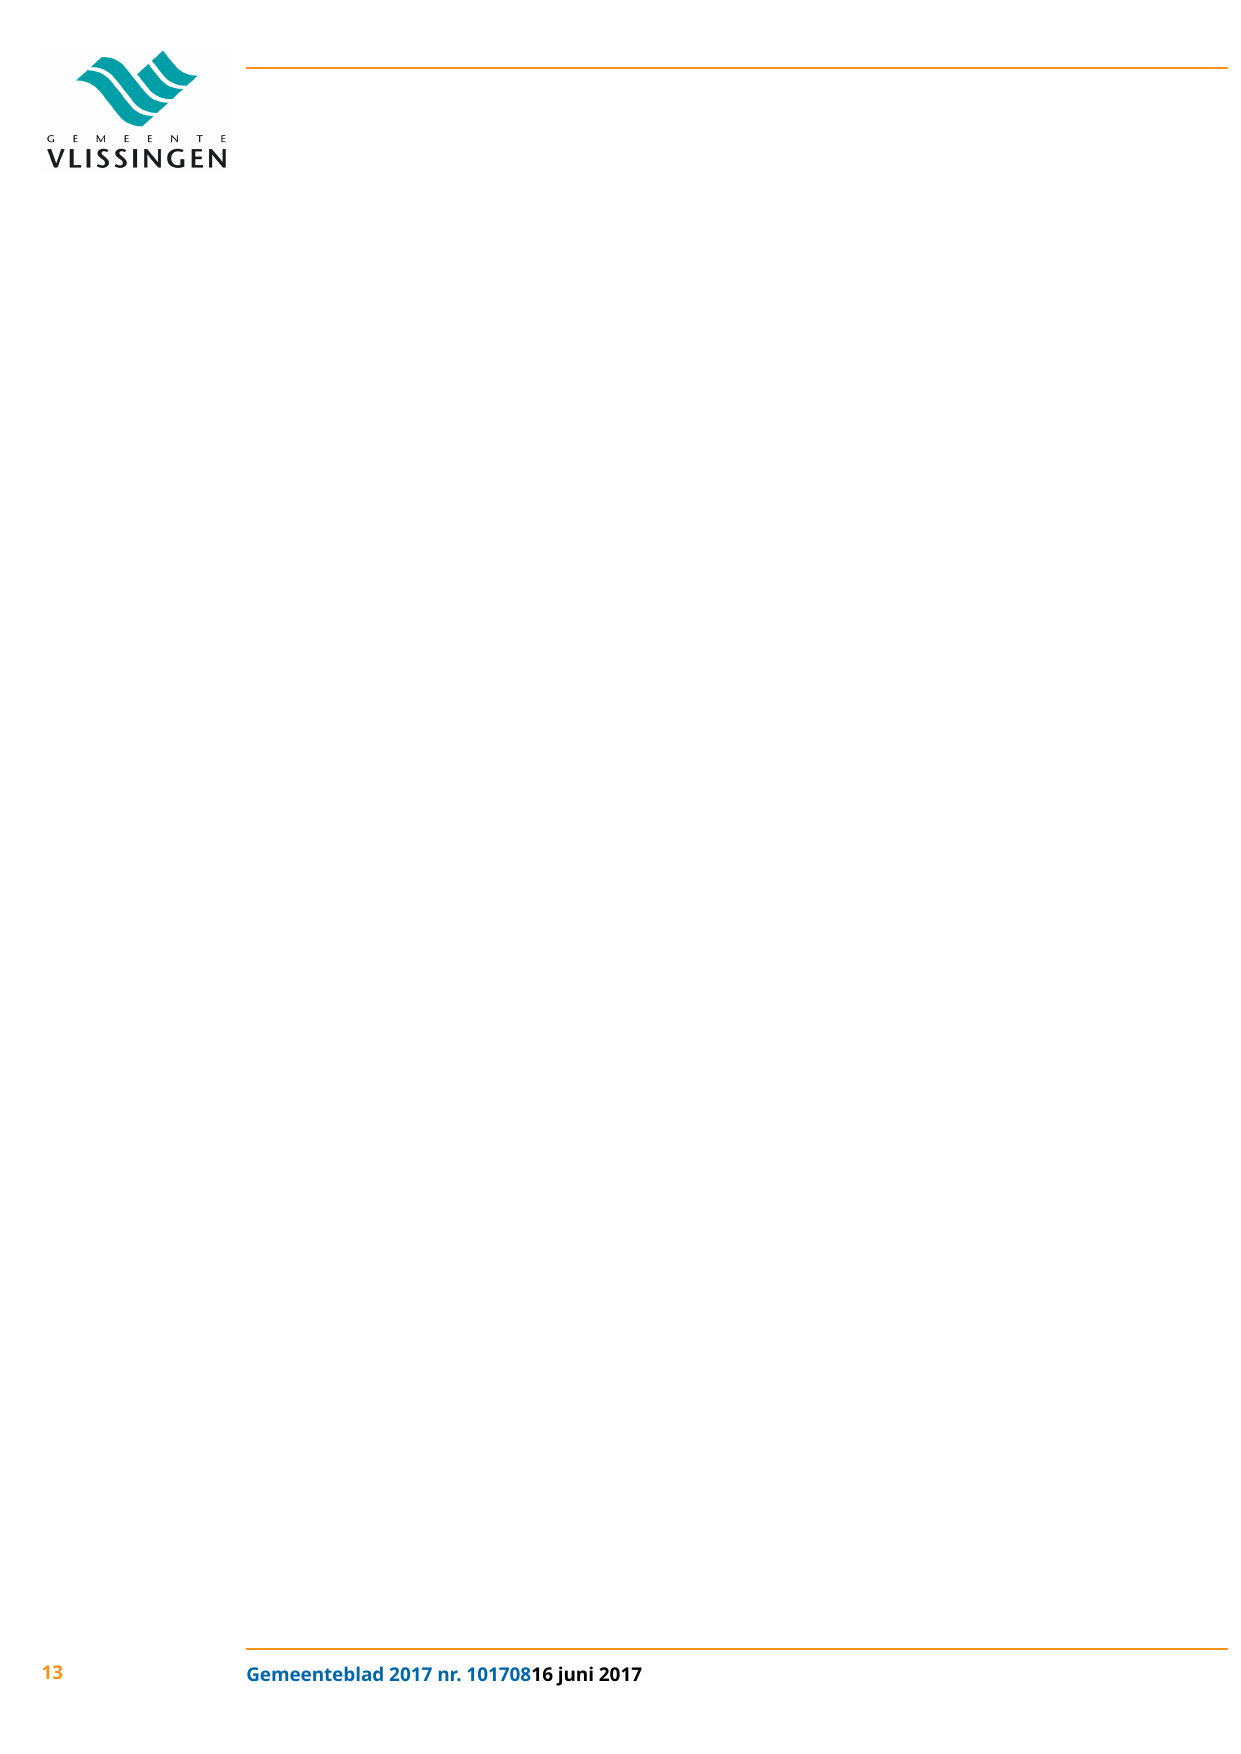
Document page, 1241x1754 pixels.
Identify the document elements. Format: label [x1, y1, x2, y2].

picture [41, 47, 231, 172]
